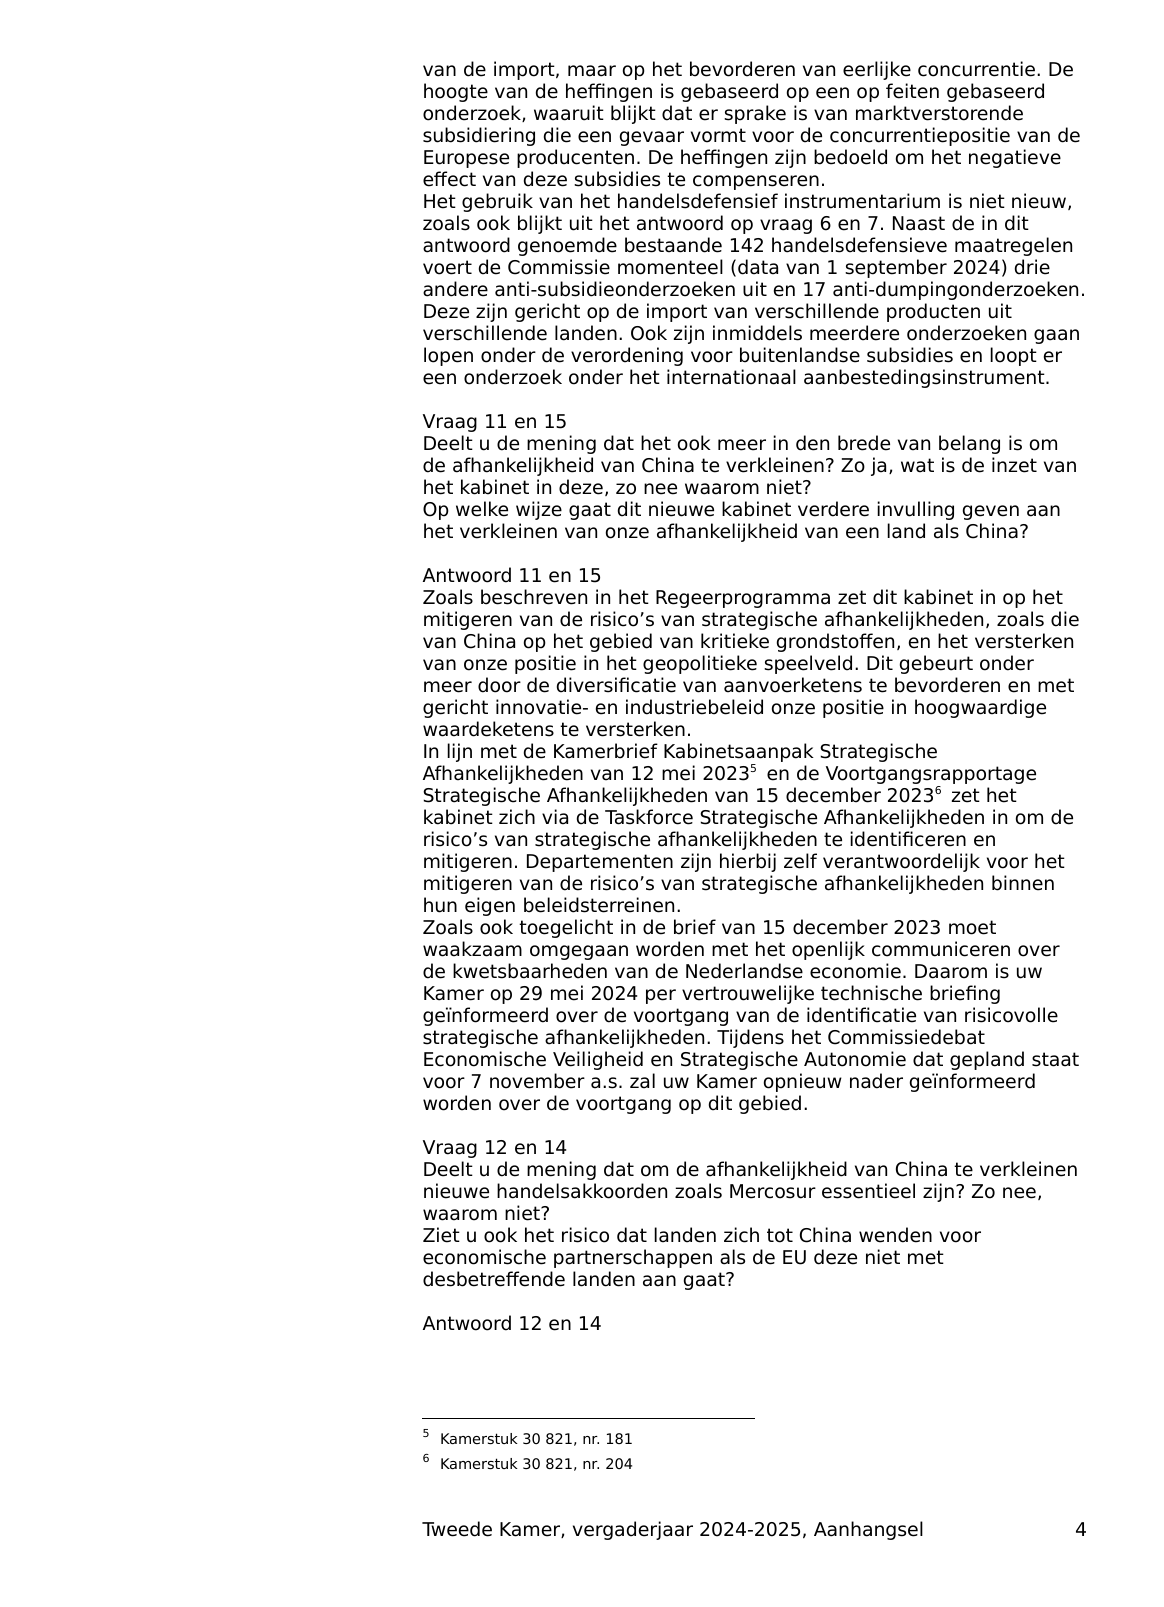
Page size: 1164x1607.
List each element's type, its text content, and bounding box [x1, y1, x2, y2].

text Antwoord 11 en 15 [422, 565, 1087, 587]
text Zoals beschreven in het Regeerprogramma zet dit kabinet in op het mitigeren van de risico’s van strategische afhankelijkheden, zoals die van China op het gebied van kritieke grondstoffen, en het versterken van onze positie in het geopolitieke speelveld. Dit gebeurt onder meer door de diversificatie van aanvoerketens te bevorderen en met gericht innovatie- en industriebeleid onze positie in hoogwaardige waardeketens te versterken. [422, 587, 1087, 741]
text Het gebruik van het handelsdefensief instrumentarium is niet nieuw, zoals ook blijkt uit het antwoord op vraag 6 en 7. Naast de in dit antwoord genoemde bestaande 142 handelsdefensieve maatregelen voert de Commissie momenteel (data van 1 september 2024) drie andere anti-subsidieonderzoeken uit en 17 anti-dumpingonderzoeken. Deze zijn gericht op de import van verschillende producten uit verschillende landen. Ook zijn inmiddels meerdere onderzoeken gaan lopen onder de verordening voor buitenlandse subsidies en loopt er een onderzoek onder het internationaal aanbestedingsinstrument. [422, 191, 1087, 389]
text Zoals ook toegelicht in de brief van 15 december 2023 moet waakzaam omgegaan worden met het openlijk communiceren over de kwetsbaarheden van de Nederlandse economie. Daarom is uw Kamer op 29 mei 2024 per vertrouwelijke technische briefing geïnformeerd over de voortgang van de identificatie van risicovolle strategische afhankelijkheden. Tijdens het Commissiedebat Economische Veiligheid en Strategische Autonomie dat gepland staat voor 7 november a.s. zal uw Kamer opnieuw nader geïnformeerd worden over de voortgang op dit gebied. [422, 917, 1087, 1114]
text Antwoord 12 en 14 [422, 1313, 1087, 1335]
text Vraag 11 en 15 [422, 411, 1087, 433]
text Kamerstuk 30 821, nr. 204 [422, 1452, 1087, 1474]
text Op welke wijze gaat dit nieuwe kabinet verdere invulling geven aan het verkleinen van onze afhankelijkheid van een land als China? [422, 499, 1087, 543]
text Vraag 12 en 14 [422, 1137, 1087, 1159]
text Deelt u de mening dat het ook meer in den brede van belang is om de afhankelijkheid van China te verkleinen? Zo ja, wat is de inzet van het kabinet in deze, zo nee waarom niet? [422, 433, 1087, 499]
text Deelt u de mening dat om de afhankelijkheid van China te verkleinen nieuwe handelsakkoorden zoals Mercosur essentieel zijn? Zo nee, waarom niet? [422, 1159, 1087, 1224]
text Ziet u ook het risico dat landen zich tot China wenden voor economische partnerschappen als de EU deze niet met desbetreffende landen aan gaat? [422, 1224, 1087, 1291]
text In lijn met de Kamerbrief Kabinetsaanpak Strategische Afhankelijkheden van 12 mei 2023 en de Voortgangsrapportage Strategische Afhankelijkheden van 15 december 2023 zet het kabinet zich via de Taskforce Strategische Afhankelijkheden in om de risico’s van strategische afhankelijkheden te identificeren en mitigeren. Departementen zijn hierbij zelf verantwoordelijk voor het mitigeren van de risico’s van strategische afhankelijkheden binnen hun eigen beleidsterreinen. [422, 741, 1087, 917]
text Kamerstuk 30 821, nr. 181 [422, 1427, 1087, 1449]
text van de import, maar op het bevorderen van eerlijke concurrentie. De hoogte van de heffingen is gebaseerd op een op feiten gebaseerd onderzoek, waaruit blijkt dat er sprake is van marktverstorende subsidiering die een gevaar vormt voor de concurrentiepositie van de Europese producenten. De heffingen zijn bedoeld om het negatieve effect van deze subsidies te compenseren. [422, 59, 1087, 191]
